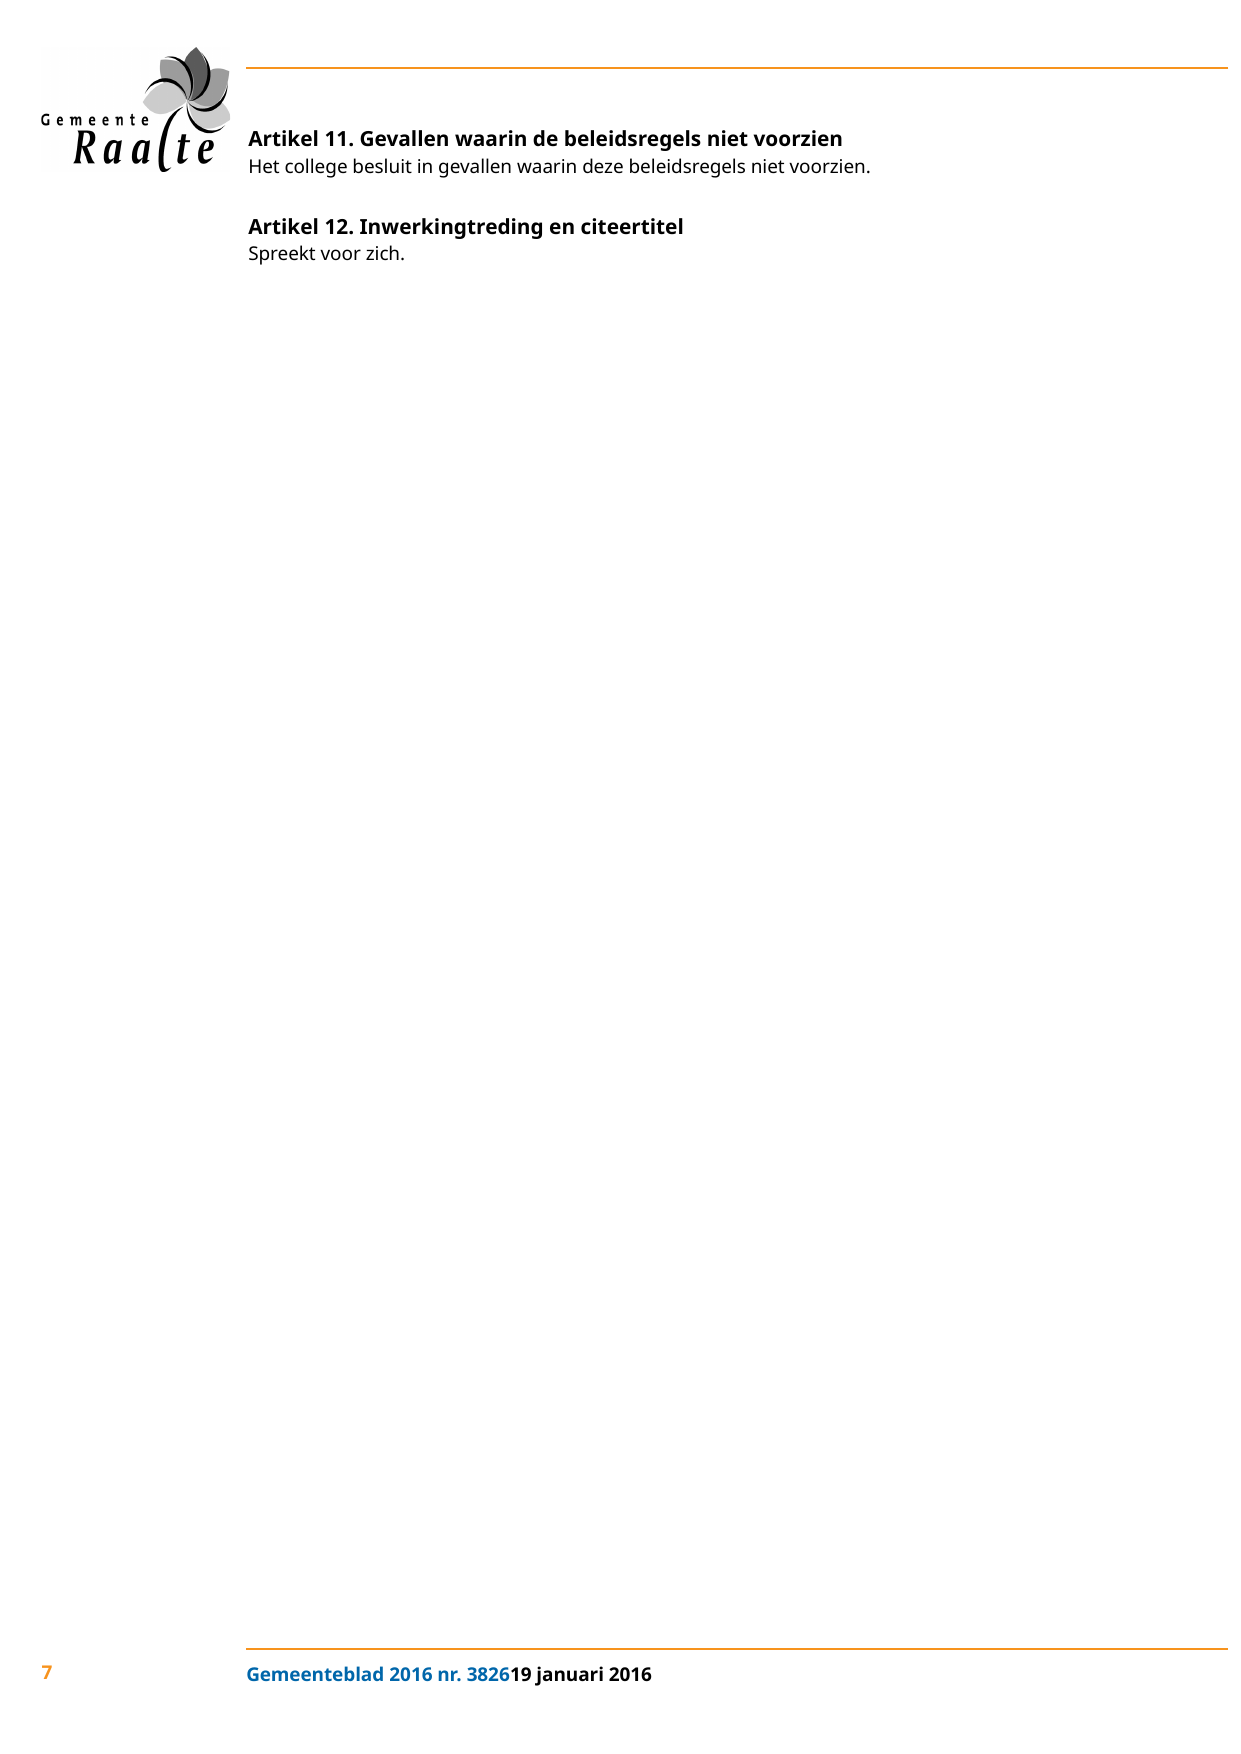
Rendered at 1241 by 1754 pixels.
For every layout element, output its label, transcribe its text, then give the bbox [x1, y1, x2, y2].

text Artikel 11. Gevallen waarin de beleidsregels niet voorzien [248, 124, 1152, 153]
text Het college besluit in gevallen waarin deze beleidsregels niet voorzien. [248, 153, 1152, 178]
picture [41, 47, 231, 172]
text Artikel 12. Inwerkingtreding en citeertitel [248, 212, 1152, 240]
text Spreekt voor zich. [248, 240, 1152, 266]
